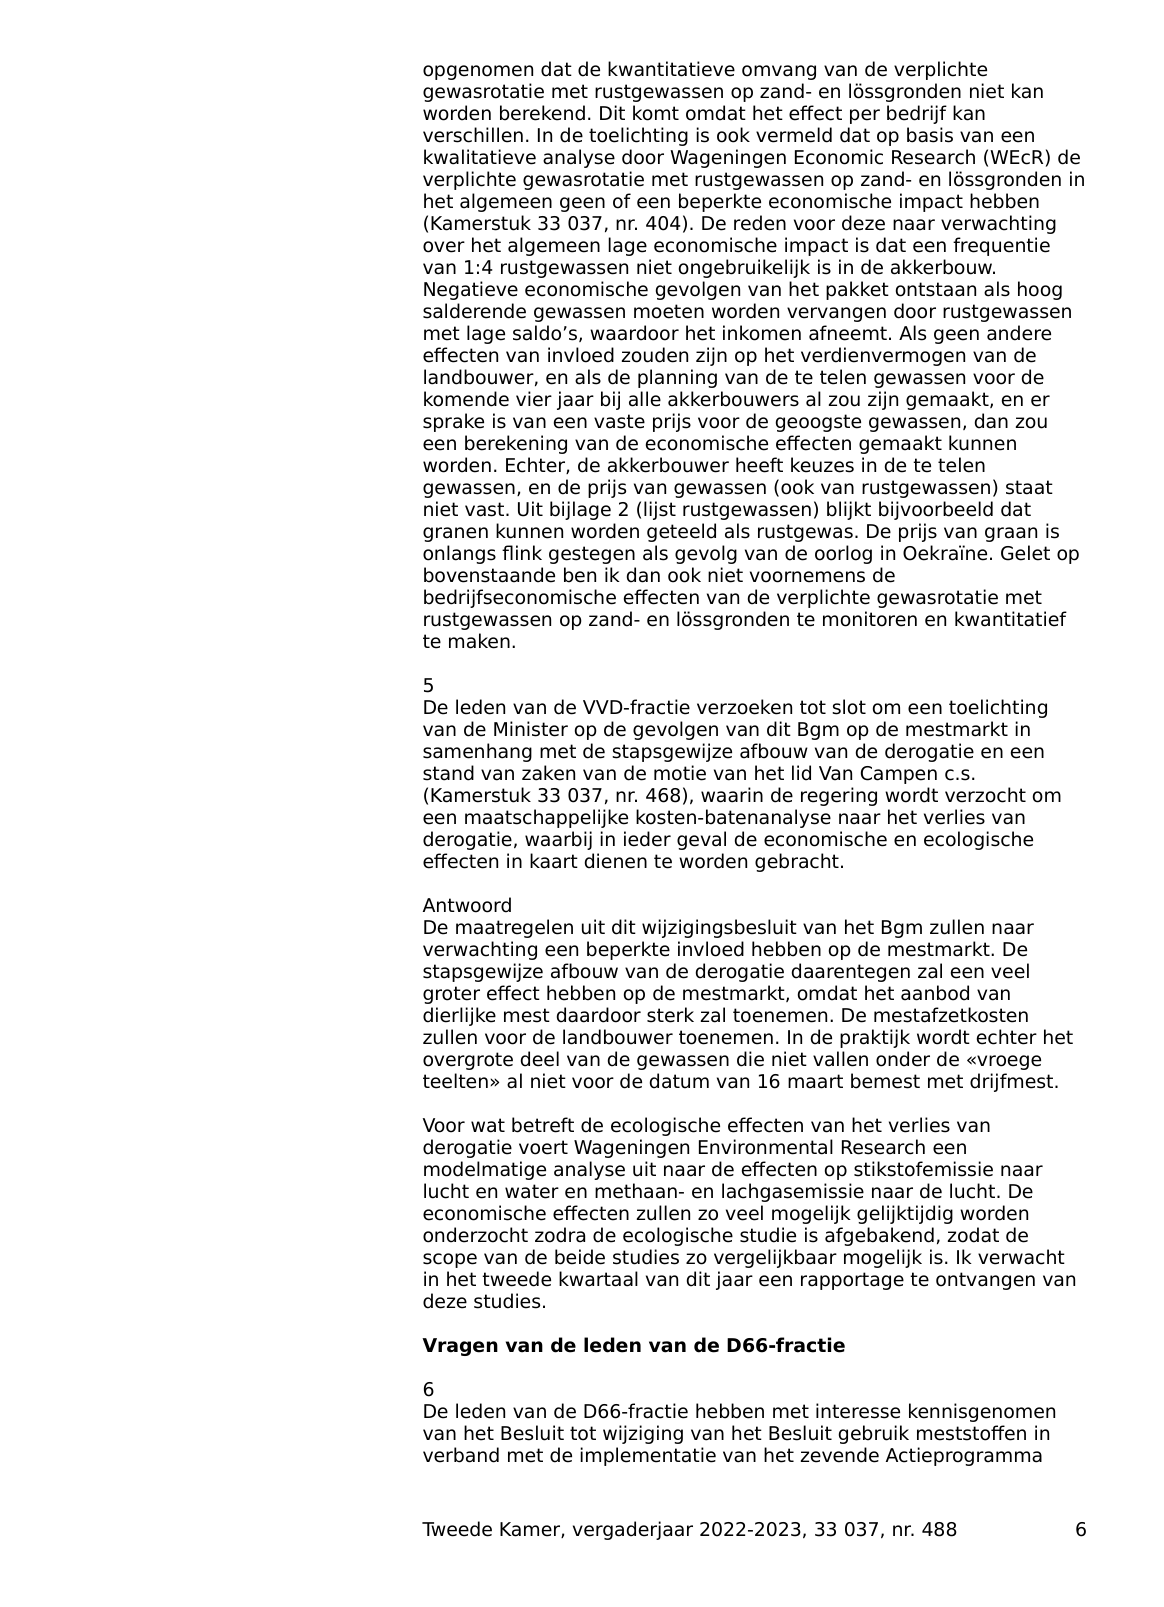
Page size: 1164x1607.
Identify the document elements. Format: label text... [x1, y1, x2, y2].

text Antwoord [422, 895, 1087, 917]
subtitle Vragen van de leden van de D66-fractie [422, 1335, 1087, 1357]
text De maatregelen uit dit wijzigingsbesluit van het Bgm zullen naar verwachting een beperkte invloed hebben op de mestmarkt. De stapsgewijze afbouw van de derogatie daarentegen zal een veel groter effect hebben op de mestmarkt, omdat het aanbod van dierlijke mest daardoor sterk zal toenemen. De mestafzetkosten zullen voor de landbouwer toenemen. In de praktijk wordt echter het overgrote deel van de gewassen die niet vallen onder de «vroege teelten» al niet voor de datum van 16 maart bemest met drijfmest. [422, 917, 1087, 1092]
text De leden van de D66-fractie hebben met interesse kennisgenomen van het Besluit tot wijziging van het Besluit gebruik meststoffen in verband met de implementatie van het zevende Actieprogramma [422, 1401, 1087, 1467]
text 6 [422, 1379, 1087, 1401]
text opgenomen dat de kwantitatieve omvang van de verplichte gewasrotatie met rustgewassen op zand- en lössgronden niet kan worden berekend. Dit komt omdat het effect per bedrijf kan verschillen. In de toelichting is ook vermeld dat op basis van een kwalitatieve analyse door Wageningen Economic Research (WEcR) de verplichte gewasrotatie met rustgewassen op zand- en lössgronden in het algemeen geen of een beperkte economische impact hebben (Kamerstuk 33 037, nr. 404). De reden voor deze naar verwachting over het algemeen lage economische impact is dat een frequentie van 1:4 rustgewassen niet ongebruikelijk is in de akkerbouw. Negatieve economische gevolgen van het pakket ontstaan als hoog salderende gewassen moeten worden vervangen door rustgewassen met lage saldo’s, waardoor het inkomen afneemt. Als geen andere effecten van invloed zouden zijn op het verdienvermogen van de landbouwer, en als de planning van de te telen gewassen voor de komende vier jaar bij alle akkerbouwers al zou zijn gemaakt, en er sprake is van een vaste prijs voor de geoogste gewassen, dan zou een berekening van de economische effecten gemaakt kunnen worden. Echter, de akkerbouwer heeft keuzes in de te telen gewassen, en de prijs van gewassen (ook van rustgewassen) staat niet vast. Uit bijlage 2 (lijst rustgewassen) blijkt bijvoorbeeld dat granen kunnen worden geteeld als rustgewas. De prijs van graan is onlangs flink gestegen als gevolg van de oorlog in Oekraïne. Gelet op bovenstaande ben ik dan ook niet voornemens de bedrijfseconomische effecten van de verplichte gewasrotatie met rustgewassen op zand- en lössgronden te monitoren en kwantitatief te maken. [422, 59, 1087, 652]
text 5 [422, 675, 1087, 697]
text De leden van de VVD-fractie verzoeken tot slot om een toelichting van de Minister op de gevolgen van dit Bgm op de mestmarkt in samenhang met de stapsgewijze afbouw van de derogatie en een stand van zaken van de motie van het lid Van Campen c.s. (Kamerstuk 33 037, nr. 468), waarin de regering wordt verzocht om een maatschappelijke kosten-batenanalyse naar het verlies van derogatie, waarbij in ieder geval de economische en ecologische effecten in kaart dienen te worden gebracht. [422, 697, 1087, 872]
text Voor wat betreft de ecologische effecten van het verlies van derogatie voert Wageningen Environmental Research een modelmatige analyse uit naar de effecten op stikstofemissie naar lucht en water en methaan- en lachgasemissie naar de lucht. De economische effecten zullen zo veel mogelijk gelijktijdig worden onderzocht zodra de ecologische studie is afgebakend, zodat de scope van de beide studies zo vergelijkbaar mogelijk is. Ik verwacht in het tweede kwartaal van dit jaar een rapportage te ontvangen van deze studies. [422, 1115, 1087, 1312]
